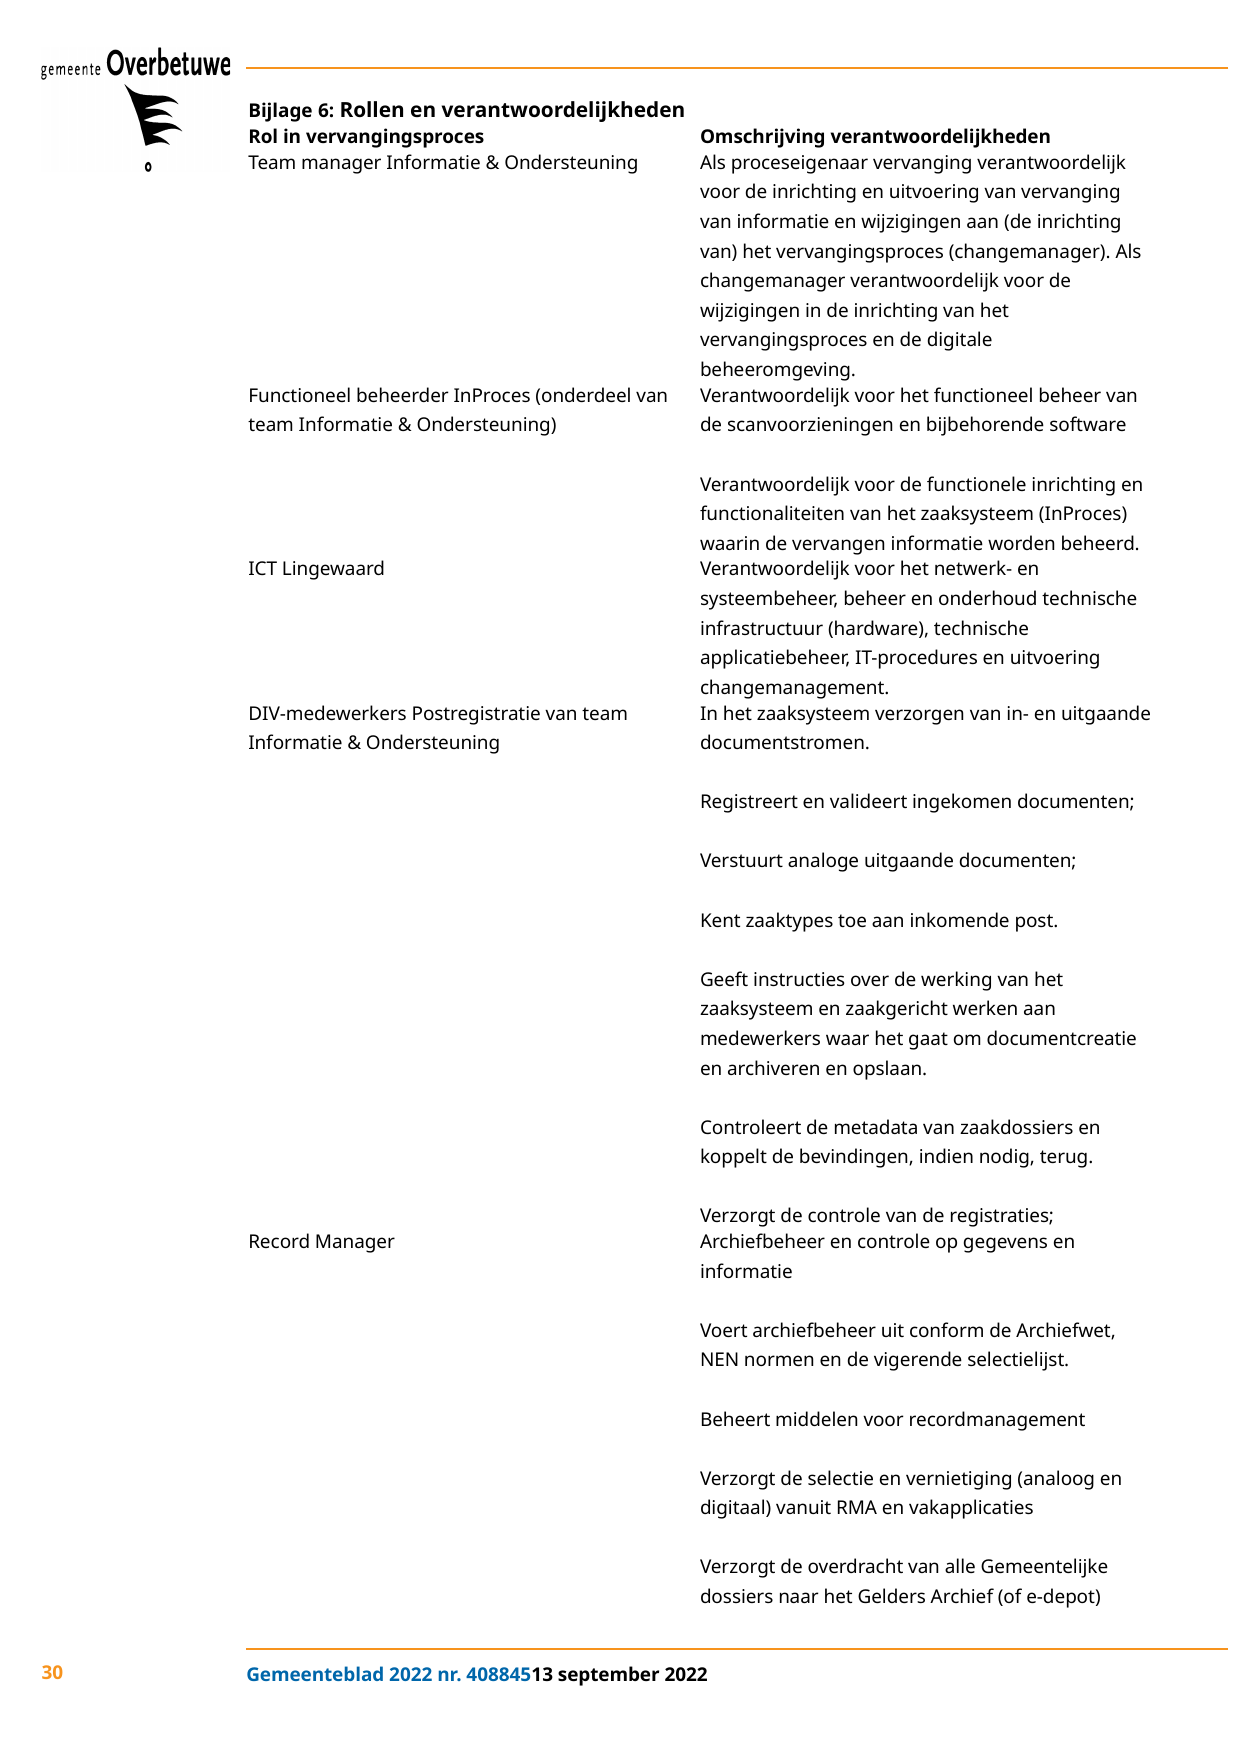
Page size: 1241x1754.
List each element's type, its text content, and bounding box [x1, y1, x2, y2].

text Bijlage 6: Rollen en verantwoordelijkheden [248, 95, 1152, 123]
table_header Omschrijving verantwoordelijkheden [700, 124, 1152, 149]
table_cell Verantwoordelijk voor het functioneel beheer van de scanvoorzieningen en bijbehorende software Verantwoordelijk voor de functionele inrichting en functionaliteiten van het zaaksysteem (InProces) waarin de vervangen informatie worden beheerd. [700, 382, 1152, 556]
table_cell Functioneel beheerder InProces (onderdeel van team Informatie & Ondersteuning) [248, 382, 700, 556]
table_cell Team manager Informatie & Ondersteuning [248, 149, 700, 382]
table_header Rol in vervangingsproces [248, 124, 700, 149]
table_cell ICT Lingewaard [248, 556, 700, 700]
table_cell DIV-medewerkers Postregistratie van team Informatie & Ondersteuning [248, 700, 700, 1228]
table_cell Archiefbeheer en controle op gegevens en informatie Voert archiefbeheer uit conform de Archiefwet, NEN normen en de vigerende selectielijst. Beheert middelen voor recordmanagement Verzorgt de selectie en vernietiging (analoog en digitaal) vanuit RMA en vakapplicaties Verzorgt de overdracht van alle Gemeentelijke dossiers naar het Gelders Archief (of e-depot) [700, 1228, 1152, 1609]
table_cell Als proceseigenaar vervanging verantwoordelijk voor de inrichting en uitvoering van vervanging van informatie en wijzigingen aan (de inrichting van) het vervangingsproces (changemanager). Als changemanager verantwoordelijk voor de wijzigingen in de inrichting van het vervangingsproces en de digitale beheeromgeving. [700, 149, 1152, 382]
table_cell In het zaaksysteem verzorgen van in- en uitgaande documentstromen. Registreert en valideert ingekomen documenten; Verstuurt analoge uitgaande documenten; Kent zaaktypes toe aan inkomende post. Geeft instructies over de werking van het zaaksysteem en zaakgericht werken aan medewerkers waar het gaat om documentcreatie en archiveren en opslaan. Controleert de metadata van zaakdossiers en koppelt de bevindingen, indien nodig, terug. Verzorgt de controle van de registraties; [700, 700, 1152, 1228]
picture [41, 47, 231, 172]
table_cell Verantwoordelijk voor het netwerk- en systeembeheer, beheer en onderhoud technische infrastructuur (hardware), technische applicatiebeheer, IT-procedures en uitvoering changemanagement. [700, 556, 1152, 700]
table_cell Record Manager [248, 1228, 700, 1609]
